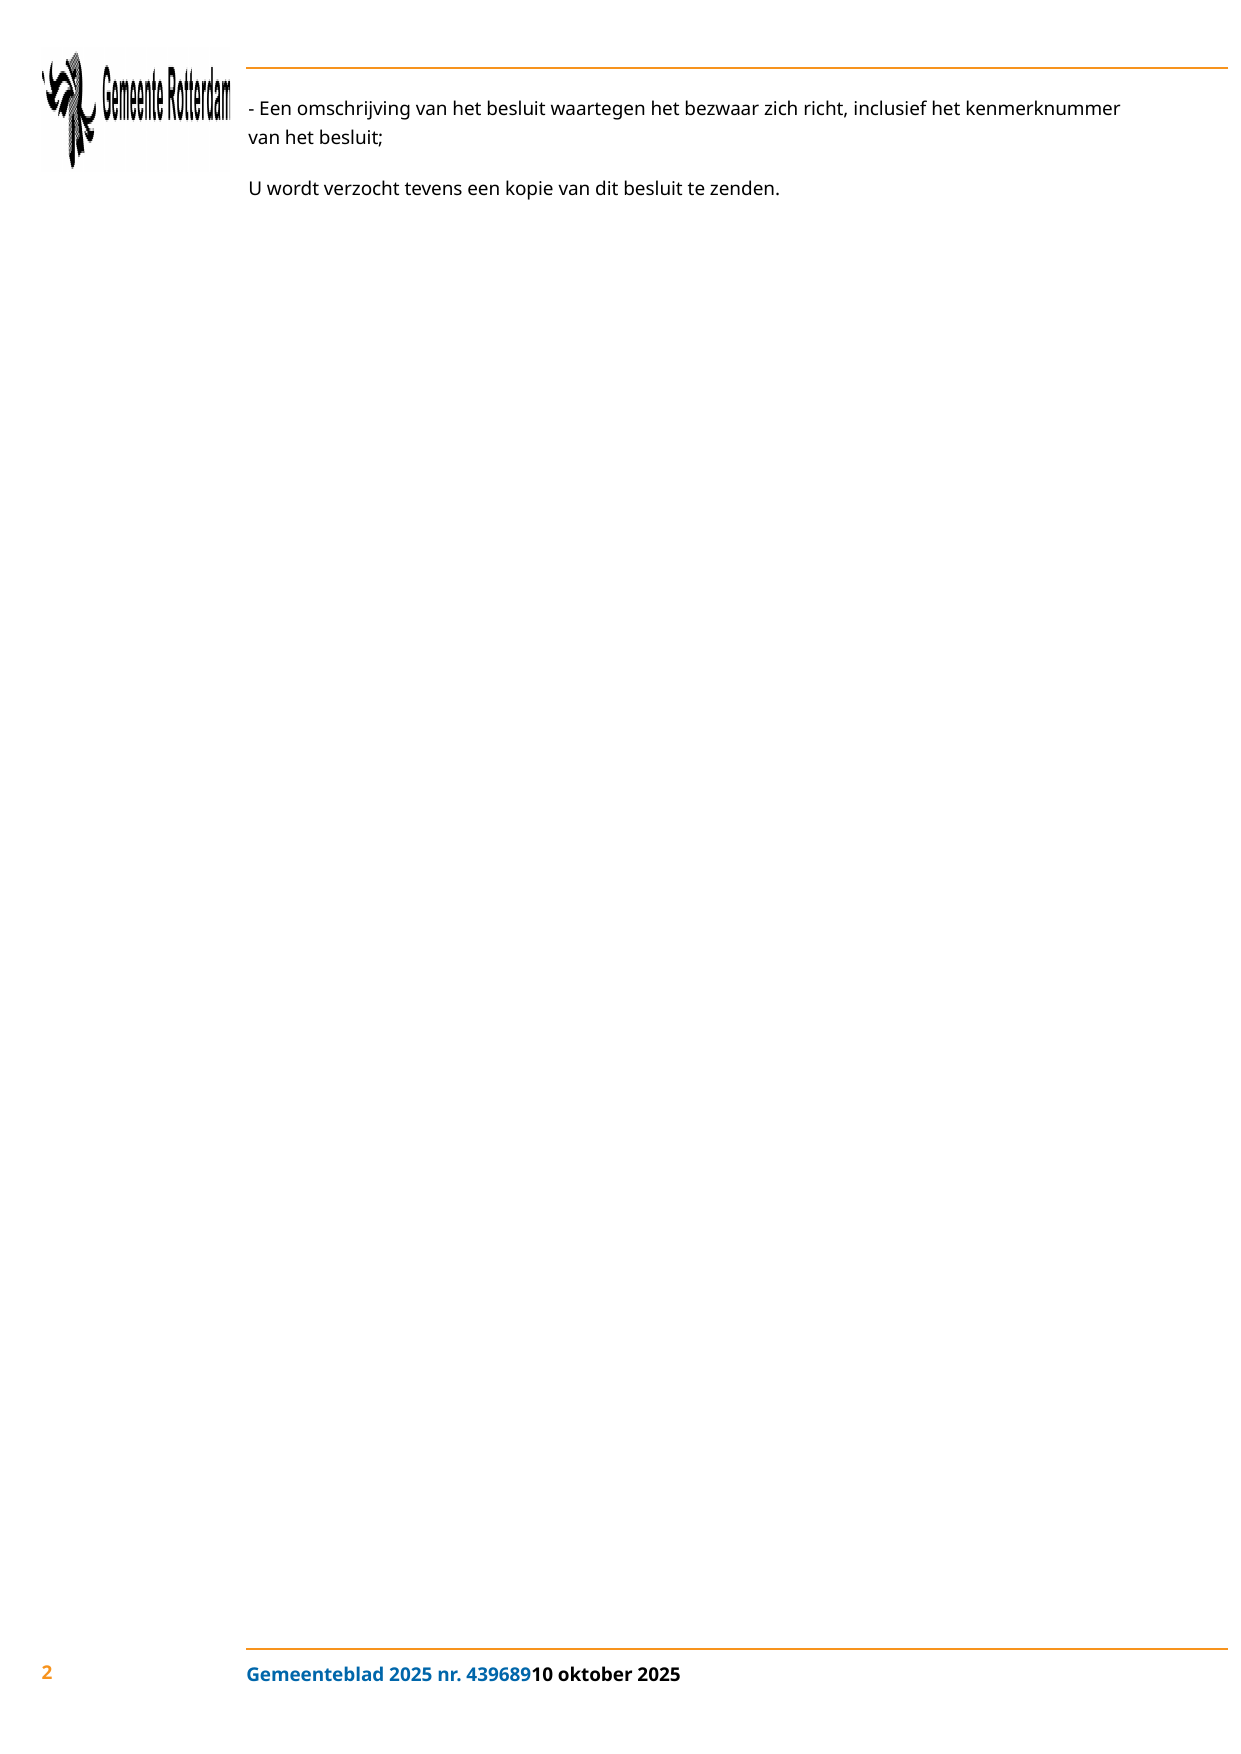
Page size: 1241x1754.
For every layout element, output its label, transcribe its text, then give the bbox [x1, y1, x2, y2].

text U wordt verzocht tevens een kopie van dit besluit te zenden. [248, 175, 1152, 201]
text - Een omschrijving van het besluit waartegen het bezwaar zich richt, inclusief het kenmerknummer van het besluit; [248, 95, 1152, 150]
picture [41, 47, 231, 172]
